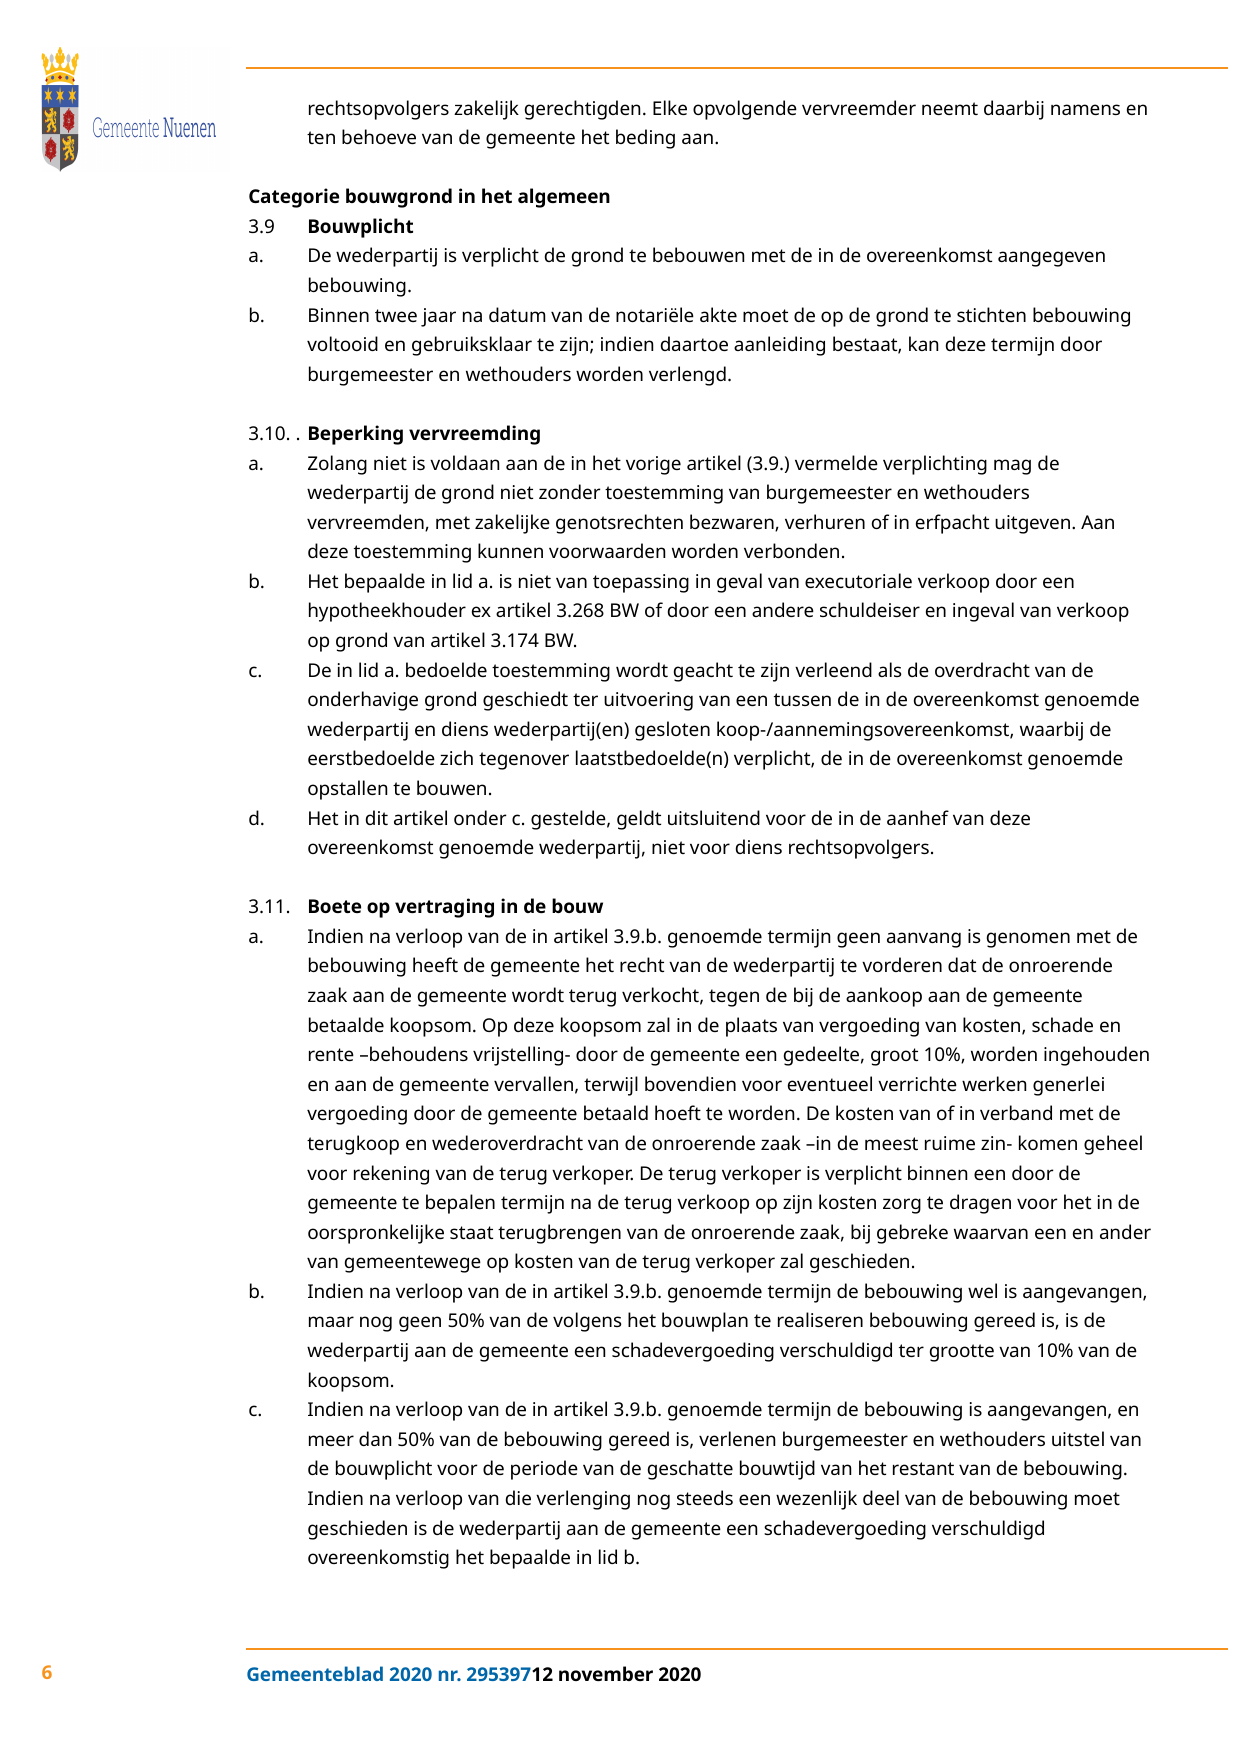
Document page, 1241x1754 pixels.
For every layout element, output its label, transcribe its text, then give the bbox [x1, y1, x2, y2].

list De in lid a. bedoelde toestemming wordt geacht te zijn verleend als de overdracht van de onderhavige grond geschiedt ter uitvoering van een tussen de in de overeenkomst genoemde wederpartij en diens wederpartij(en) gesloten koop-/aannemingsovereenkomst, waarbij de eerstbedoelde zich tegenover laatstbedoelde(n) verplicht, de in de overeenkomst genoemde opstallen te bouwen. [248, 657, 1152, 801]
picture [41, 47, 231, 172]
list Binnen twee jaar na datum van de notariële akte moet de op de grond te stichten bebouwing voltooid en gebruiksklaar te zijn; indien daartoe aanleiding bestaat, kan deze termijn door burgemeester en wethouders worden verlengd. [248, 302, 1152, 387]
list Het in dit artikel onder c. gestelde, geldt uitsluitend voor de in de aanhef van deze overeenkomst genoemde wederpartij, niet voor diens rechtsopvolgers. [248, 805, 1152, 860]
list Indien na verloop van de in artikel 3.9.b. genoemde termijn de bebouwing is aangevangen, en meer dan 50% van de bebouwing gereed is, verlenen burgemeester en wethouders uitstel van de bouwplicht voor de periode van de geschatte bouwtijd van het restant van de bebouwing. Indien na verloop van die verlenging nog steeds een wezenlijk deel van de bebouwing moet geschieden is de wederpartij aan de gemeente een schadevergoeding verschuldigd overeenkomstig het bepaalde in lid b. [248, 1396, 1152, 1570]
list Het bepaalde in lid a. is niet van toepassing in geval van executoriale verkoop door een hypotheekhouder ex artikel 3.268 BW of door een andere schuldeiser en ingeval van verkoop op grond van artikel 3.174 BW. [248, 568, 1152, 653]
list Beperking vervreemding [248, 420, 1152, 446]
list rechtsopvolgers zakelijk gerechtigden. Elke opvolgende vervreemder neemt daarbij namens en ten behoeve van de gemeente het beding aan. [248, 95, 1152, 150]
list Zolang niet is voldaan aan de in het vorige artikel (3.9.) vermelde verplichting mag de wederpartij de grond niet zonder toestemming van burgemeester en wethouders vervreemden, met zakelijke genotsrechten bezwaren, verhuren of in erfpacht uitgeven. Aan deze toestemming kunnen voorwaarden worden verbonden. [248, 450, 1152, 564]
list Boete op vertraging in de bouw [248, 893, 1152, 919]
list Indien na verloop van de in artikel 3.9.b. genoemde termijn geen aanvang is genomen met de bebouwing heeft de gemeente het recht van de wederpartij te vorderen dat de onroerende zaak aan de gemeente wordt terug verkocht, tegen de bij de aankoop aan de gemeente betaalde koopsom. Op deze koopsom zal in de plaats van vergoeding van kosten, schade en rente –behoudens vrijstelling- door de gemeente een gedeelte, groot 10%, worden ingehouden en aan de gemeente vervallen, terwijl bovendien voor eventueel verrichte werken generlei vergoeding door de gemeente betaald hoeft te worden. De kosten van of in verband met de terugkoop en wederoverdracht van de onroerende zaak –in de meest ruime zin- komen geheel voor rekening van de terug verkoper. De terug verkoper is verplicht binnen een door de gemeente te bepalen termijn na de terug verkoop op zijn kosten zorg te dragen voor het in de oorspronkelijke staat terugbrengen van de onroerende zaak, bij gebreke waarvan een en ander van gemeentewege op kosten van de terug verkoper zal geschieden. [248, 923, 1152, 1274]
list De wederpartij is verplicht de grond te bebouwen met de in de overeenkomst aangegeven bebouwing. [248, 243, 1152, 298]
list Indien na verloop van de in artikel 3.9.b. genoemde termijn de bebouwing wel is aangevangen, maar nog geen 50% van de volgens het bouwplan te realiseren bebouwing gereed is, is de wederpartij aan de gemeente een schadevergoeding verschuldigd ter grootte van 10% van de koopsom. [248, 1278, 1152, 1393]
list Bouwplicht [248, 213, 1152, 239]
text Categorie bouwgrond in het algemeen [248, 183, 1152, 209]
